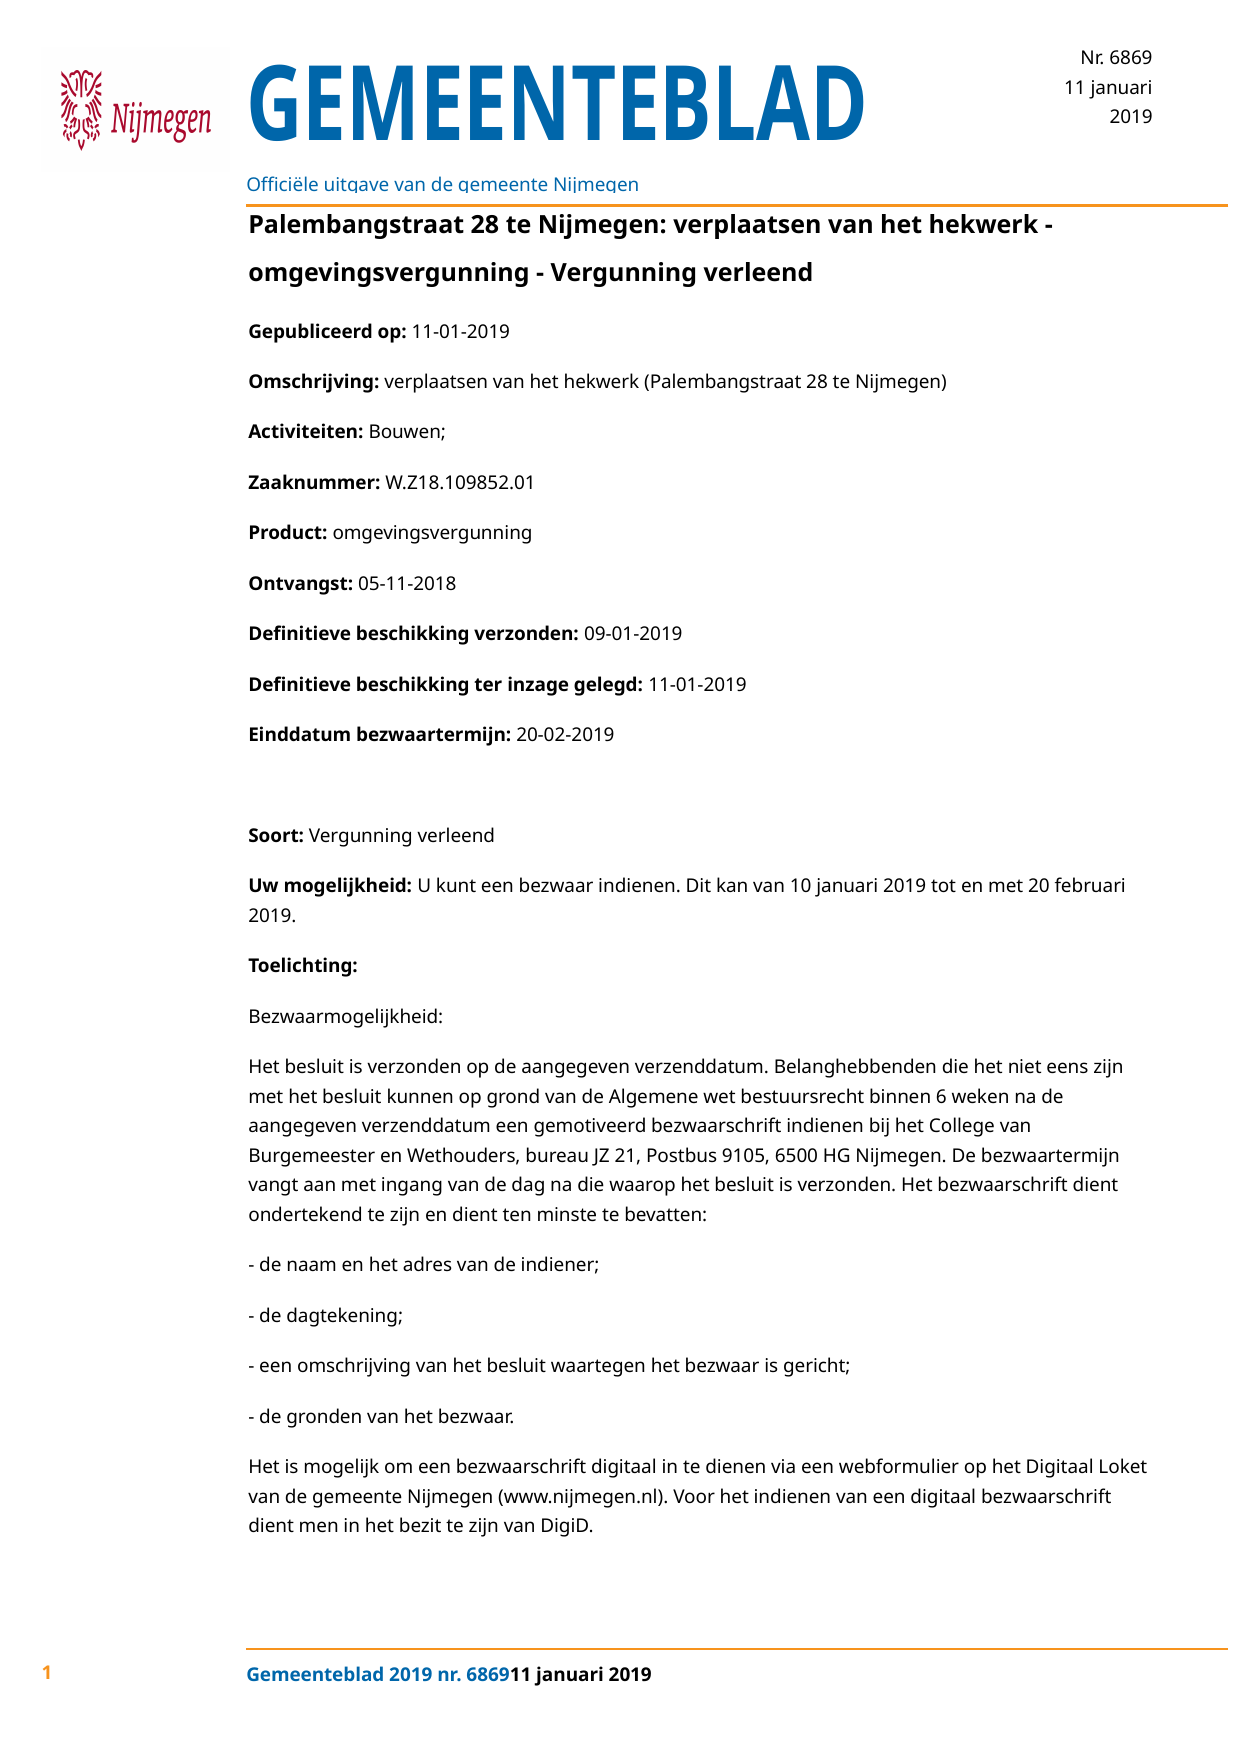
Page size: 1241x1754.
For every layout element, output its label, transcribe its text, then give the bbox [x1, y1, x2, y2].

picture [41, 47, 231, 172]
text - de gronden van het bezwaar. [248, 1403, 1152, 1429]
text - de naam en het adres van de indiener; [248, 1252, 1152, 1277]
text Omschrijving: verplaatsen van het hekwerk (Palembangstraat 28 te Nijmegen) [248, 368, 1152, 394]
text Uw mogelijkheid: U kunt een bezwaar indienen. Dit kan van 10 januari 2019 tot en met 20 februari 2019. [248, 872, 1152, 928]
text Bezwaarmogelijkheid: [248, 1003, 1152, 1029]
text - een omschrijving van het besluit waartegen het bezwaar is gericht; [248, 1352, 1152, 1378]
text Gepubliceerd op: 11-01-2019 [248, 318, 1152, 344]
text Product: omgevingsvergunning [248, 519, 1152, 545]
text Einddatum bezwaartermijn: 20-02-2019 [248, 721, 1152, 747]
text Zaaknummer: W.Z18.109852.01 [248, 469, 1152, 495]
text Toelichting: [248, 952, 1152, 978]
text Ontvangst: 05-11-2018 [248, 570, 1152, 596]
text Definitieve beschikking ter inzage gelegd: 11-01-2019 [248, 671, 1152, 697]
text Het is mogelijk om een bezwaarschrift digitaal in te dienen via een webformulier op het Digitaal Loket van de gemeente Nijmegen (www.nijmegen.nl). Voor het indienen van een digitaal bezwaarschrift dient men in het bezit te zijn van DigiD. [248, 1453, 1152, 1538]
text Palembangstraat 28 te Nijmegen: verplaatsen van het hekwerk - omgevingsvergunning - Vergunning verleend [248, 207, 1152, 288]
text Soort: Vergunning verleend [248, 822, 1152, 848]
text - de dagtekening; [248, 1302, 1152, 1328]
text Het besluit is verzonden op de aangegeven verzenddatum. Belanghebbenden die het niet eens zijn met het besluit kunnen op grond van de Algemene wet bestuursrecht binnen 6 weken na de aangegeven verzenddatum een gemotiveerd bezwaarschrift indienen bij het College van Burgemeester en Wethouders, bureau JZ 21, Postbus 9105, 6500 HG Nijmegen. De bezwaartermijn vangt aan met ingang van de dag na die waarop het besluit is verzonden. Het bezwaarschrift dient ondertekend te zijn en dient ten minste te bevatten: [248, 1053, 1152, 1227]
text Definitieve beschikking verzonden: 09-01-2019 [248, 620, 1152, 646]
text Activiteiten: Bouwen; [248, 419, 1152, 444]
